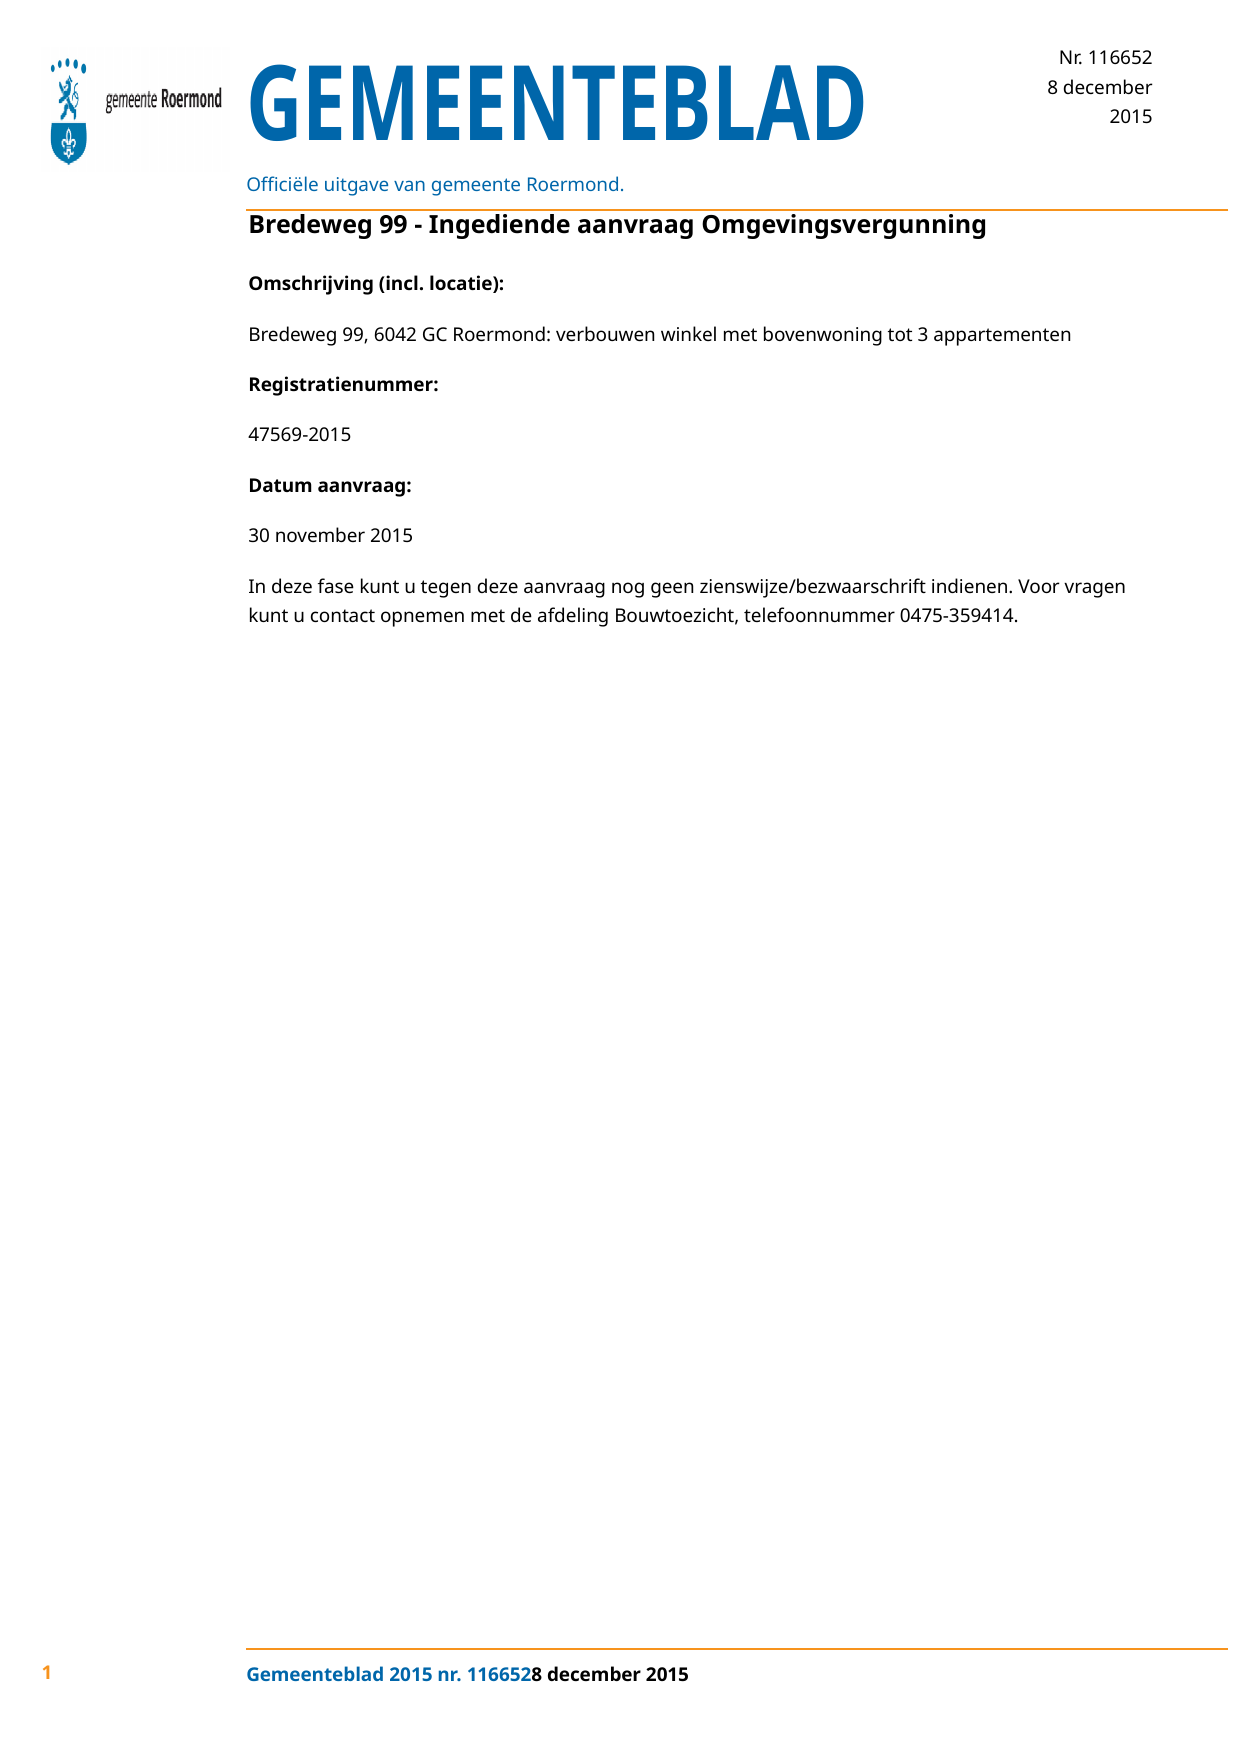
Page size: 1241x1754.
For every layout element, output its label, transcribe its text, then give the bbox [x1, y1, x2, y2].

text In deze fase kunt u tegen deze aanvraag nog geen zienswijze/bezwaarschrift indienen. Voor vragen kunt u contact opnemen met de afdeling Bouwtoezicht, telefoonnummer 0475-359414. [248, 573, 1152, 628]
text Bredeweg 99 - Ingediende aanvraag Omgevingsvergunning [248, 211, 1152, 241]
text 47569-2015 [248, 422, 1152, 447]
text Registratienummer: [248, 371, 1152, 397]
text Bredeweg 99, 6042 GC Roermond: verbouwen winkel met bovenwoning tot 3 appartementen [248, 321, 1152, 346]
text Omschrijving (incl. locatie): [248, 270, 1152, 296]
picture [41, 47, 231, 172]
text 30 november 2015 [248, 522, 1152, 548]
text Datum aanvraag: [248, 472, 1152, 498]
